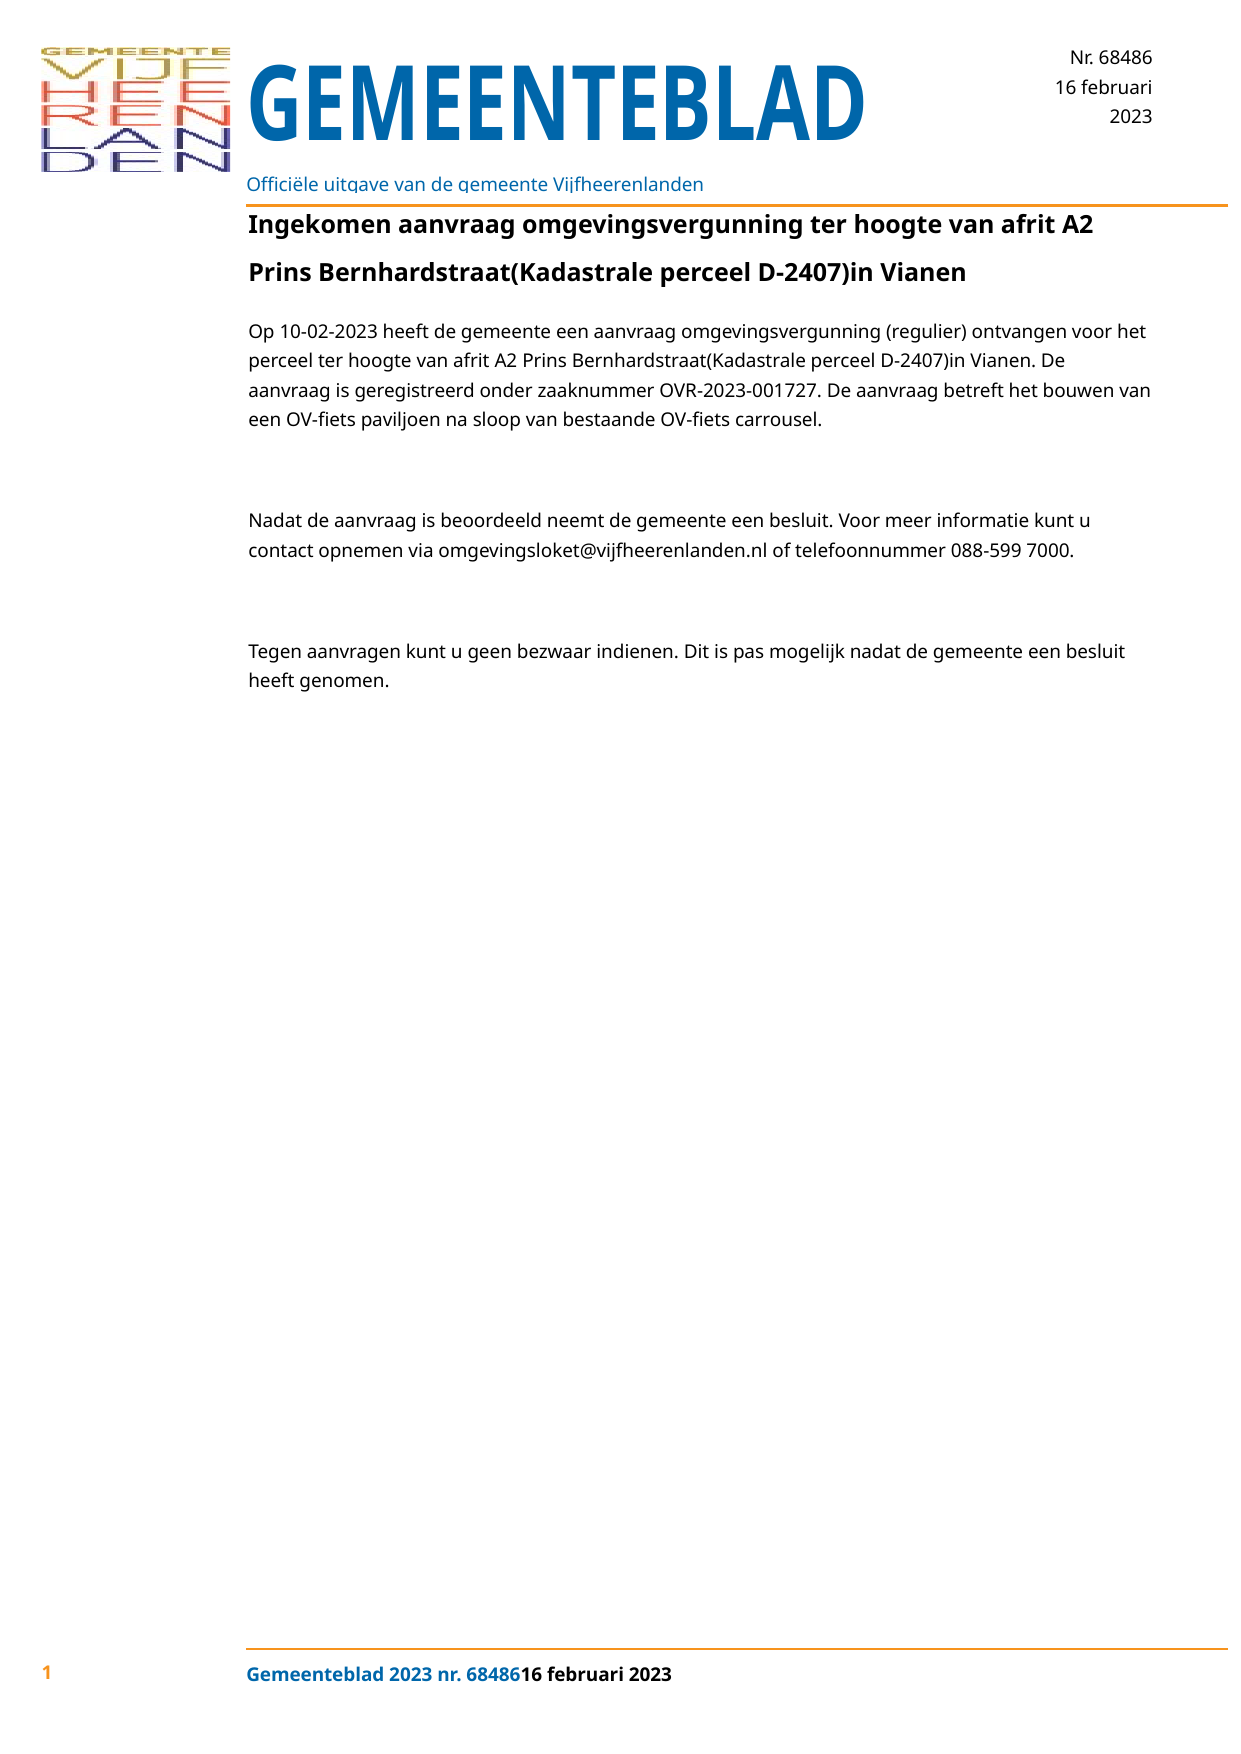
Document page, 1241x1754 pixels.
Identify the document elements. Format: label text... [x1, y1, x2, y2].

text Ingekomen aanvraag omgevingsvergunning ter hoogte van afrit A2 Prins Bernhardstraat(Kadastrale perceel D-2407)in Vianen [248, 207, 1152, 288]
text Op 10-02-2023 heeft de gemeente een aanvraag omgevingsvergunning (regulier) ontvangen voor het perceel ter hoogte van afrit A2 Prins Bernhardstraat(Kadastrale perceel D-2407)in Vianen. De aanvraag is geregistreerd onder zaaknummer OVR-2023-001727. De aanvraag betreft het bouwen van een OV-fiets paviljoen na sloop van bestaande OV-fiets carrousel. [248, 318, 1152, 432]
text Tegen aanvragen kunt u geen bezwaar indienen. Dit is pas mogelijk nadat de gemeente een besluit heeft genomen. [248, 638, 1152, 693]
picture [41, 47, 231, 172]
text Nadat de aanvraag is beoordeeld neemt de gemeente een besluit. Voor meer informatie kunt u contact opnemen via omgevingsloket@vijfheerenlanden.nl of telefoonnummer 088-599 7000. [248, 507, 1152, 563]
